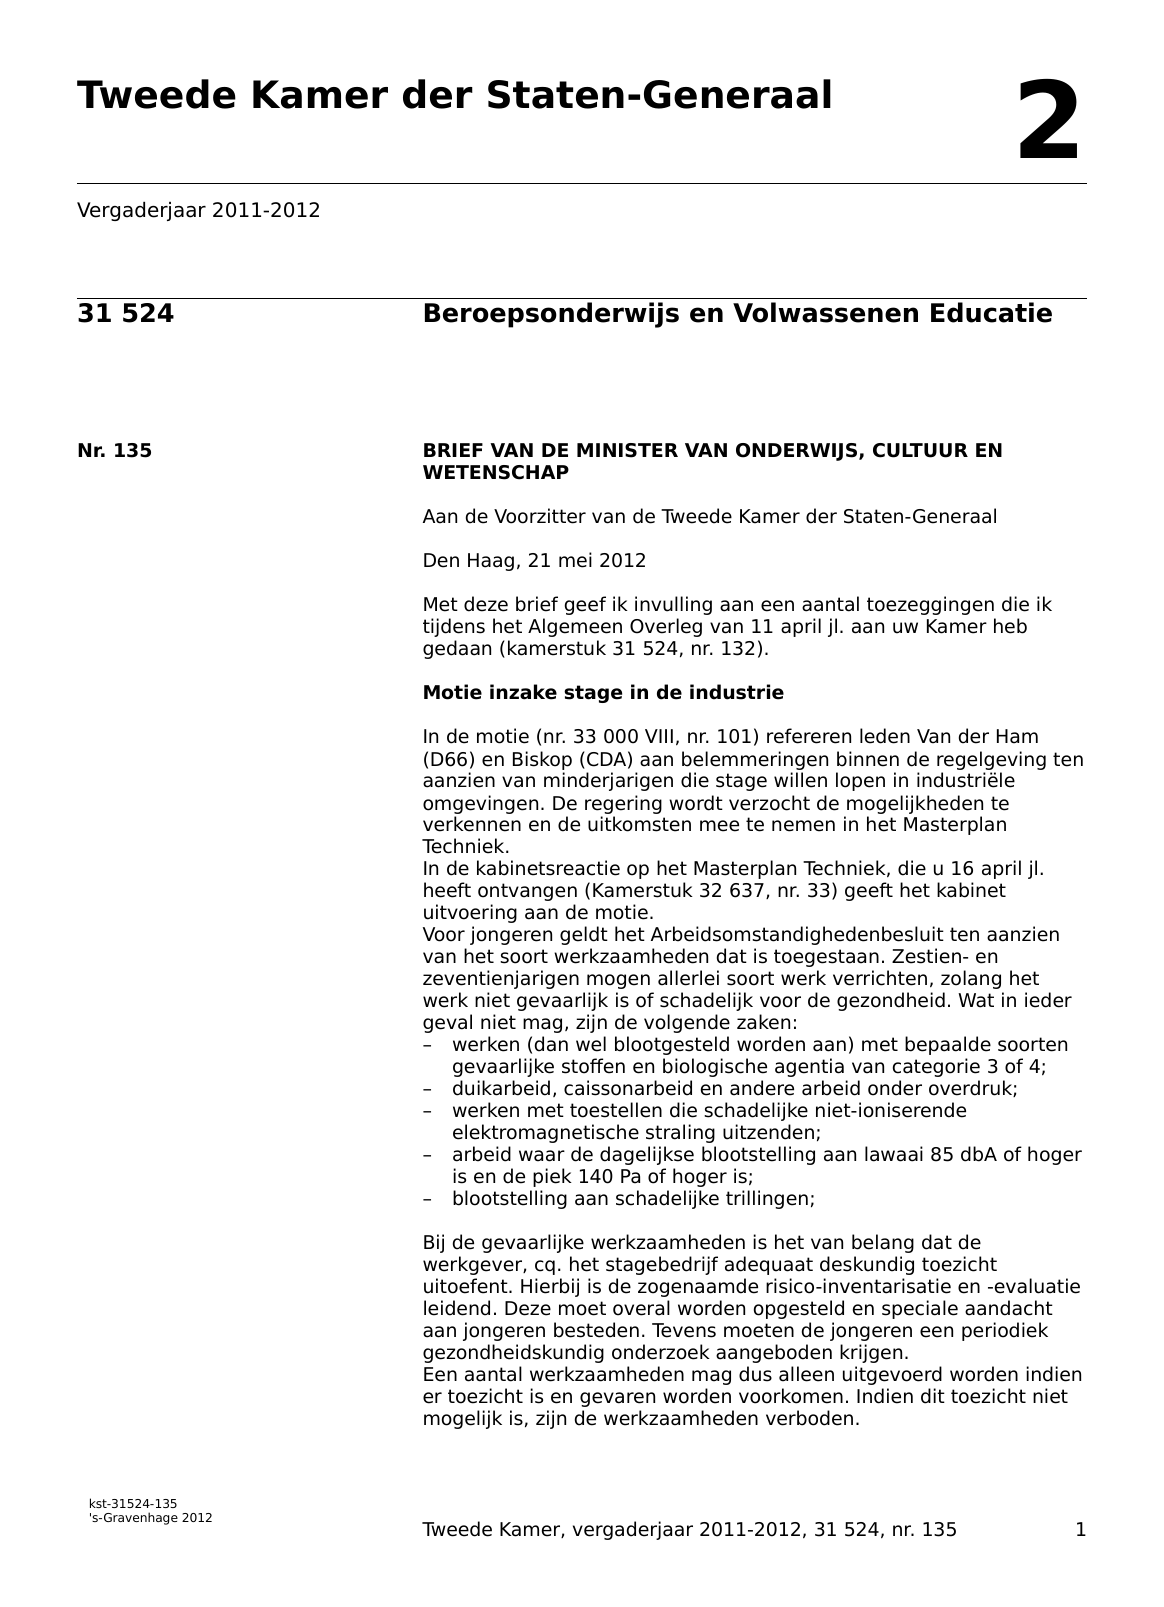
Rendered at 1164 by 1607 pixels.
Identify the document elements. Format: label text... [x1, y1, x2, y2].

subtitle Motie inzake stage in de industrie [422, 682, 1087, 704]
table_cell Vergaderjaar 2011-2012 [77, 184, 1087, 298]
text In de motie (nr. 33 000 VIII, nr. 101) refereren leden Van der Ham (D66) en Biskop (CDA) aan belemmeringen binnen de regelgeving ten aanzien van minderjarigen die stage willen lopen in industriële omgevingen. De regering wordt verzocht de mogelijkheden te verkennen en de uitkomsten mee te nemen in het Masterplan Techniek. [422, 726, 1087, 858]
text kst-31524-135 [88, 1497, 323, 1511]
text – werken met toestellen die schadelijke niet-ioniserende elektromagnetische straling uitzenden; [422, 1100, 1087, 1144]
text – blootstelling aan schadelijke trillingen; [422, 1188, 1087, 1210]
text In de kabinetsreactie op het Masterplan Techniek, die u 16 april jl. heeft ontvangen (Kamerstuk 32 637, nr. 33) geeft het kabinet uitvoering aan de motie. [422, 858, 1087, 924]
text – arbeid waar de dagelijkse blootstelling aan lawaai 85 dbA of hoger is en de piek 140 Pa of hoger is; [422, 1144, 1087, 1188]
text Met deze brief geef ik invulling aan een aantal toezeggingen die ik tijdens het Algemeen Overleg van 11 april jl. aan uw Kamer heb gedaan (kamerstuk 31 524, nr. 132). [422, 594, 1087, 660]
subtitle Nr. 135 BRIEF VAN DE MINISTER VAN ONDERWIJS, CULTUUR EN WETENSCHAP [77, 440, 1087, 484]
text Voor jongeren geldt het Arbeidsomstandighedenbesluit ten aanzien van het soort werkzaamheden dat is toegestaan. Zestien- en zeventienjarigen mogen allerlei soort werk verrichten, zolang het werk niet gevaarlijk is of schadelijk voor de gezondheid. Wat in ieder geval niet mag, zijn de volgende zaken: [422, 924, 1087, 1034]
text Aan de Voorzitter van de Tweede Kamer der Staten-Generaal [422, 506, 1087, 528]
table_header 2 [886, 59, 1087, 183]
subtitle 31 524 Beroepsonderwijs en Volwassenen Educatie [77, 299, 1087, 329]
text – werken (dan wel blootgesteld worden aan) met bepaalde soorten gevaarlijke stoffen en biologische agentia van categorie 3 of 4; [422, 1034, 1087, 1078]
text Den Haag, 21 mei 2012 [422, 550, 1087, 572]
table_header Tweede Kamer der Staten-Generaal [77, 59, 886, 183]
text – duikarbeid, caissonarbeid en andere arbeid onder overdruk; [422, 1078, 1087, 1100]
text Een aantal werkzaamheden mag dus alleen uitgevoerd worden indien er toezicht is en gevaren worden voorkomen. Indien dit toezicht niet mogelijk is, zijn de werkzaamheden verboden. [422, 1364, 1087, 1430]
text 's-Gravenhage 2012 [88, 1511, 323, 1525]
text Bij de gevaarlijke werkzaamheden is het van belang dat de werkgever, cq. het stagebedrijf adequaat deskundig toezicht uitoefent. Hierbij is de zogenaamde risico-inventarisatie en -evaluatie leidend. Deze moet overal worden opgesteld en speciale aandacht aan jongeren besteden. Tevens moeten de jongeren een periodiek gezondheidskundig onderzoek aangeboden krijgen. [422, 1232, 1087, 1364]
